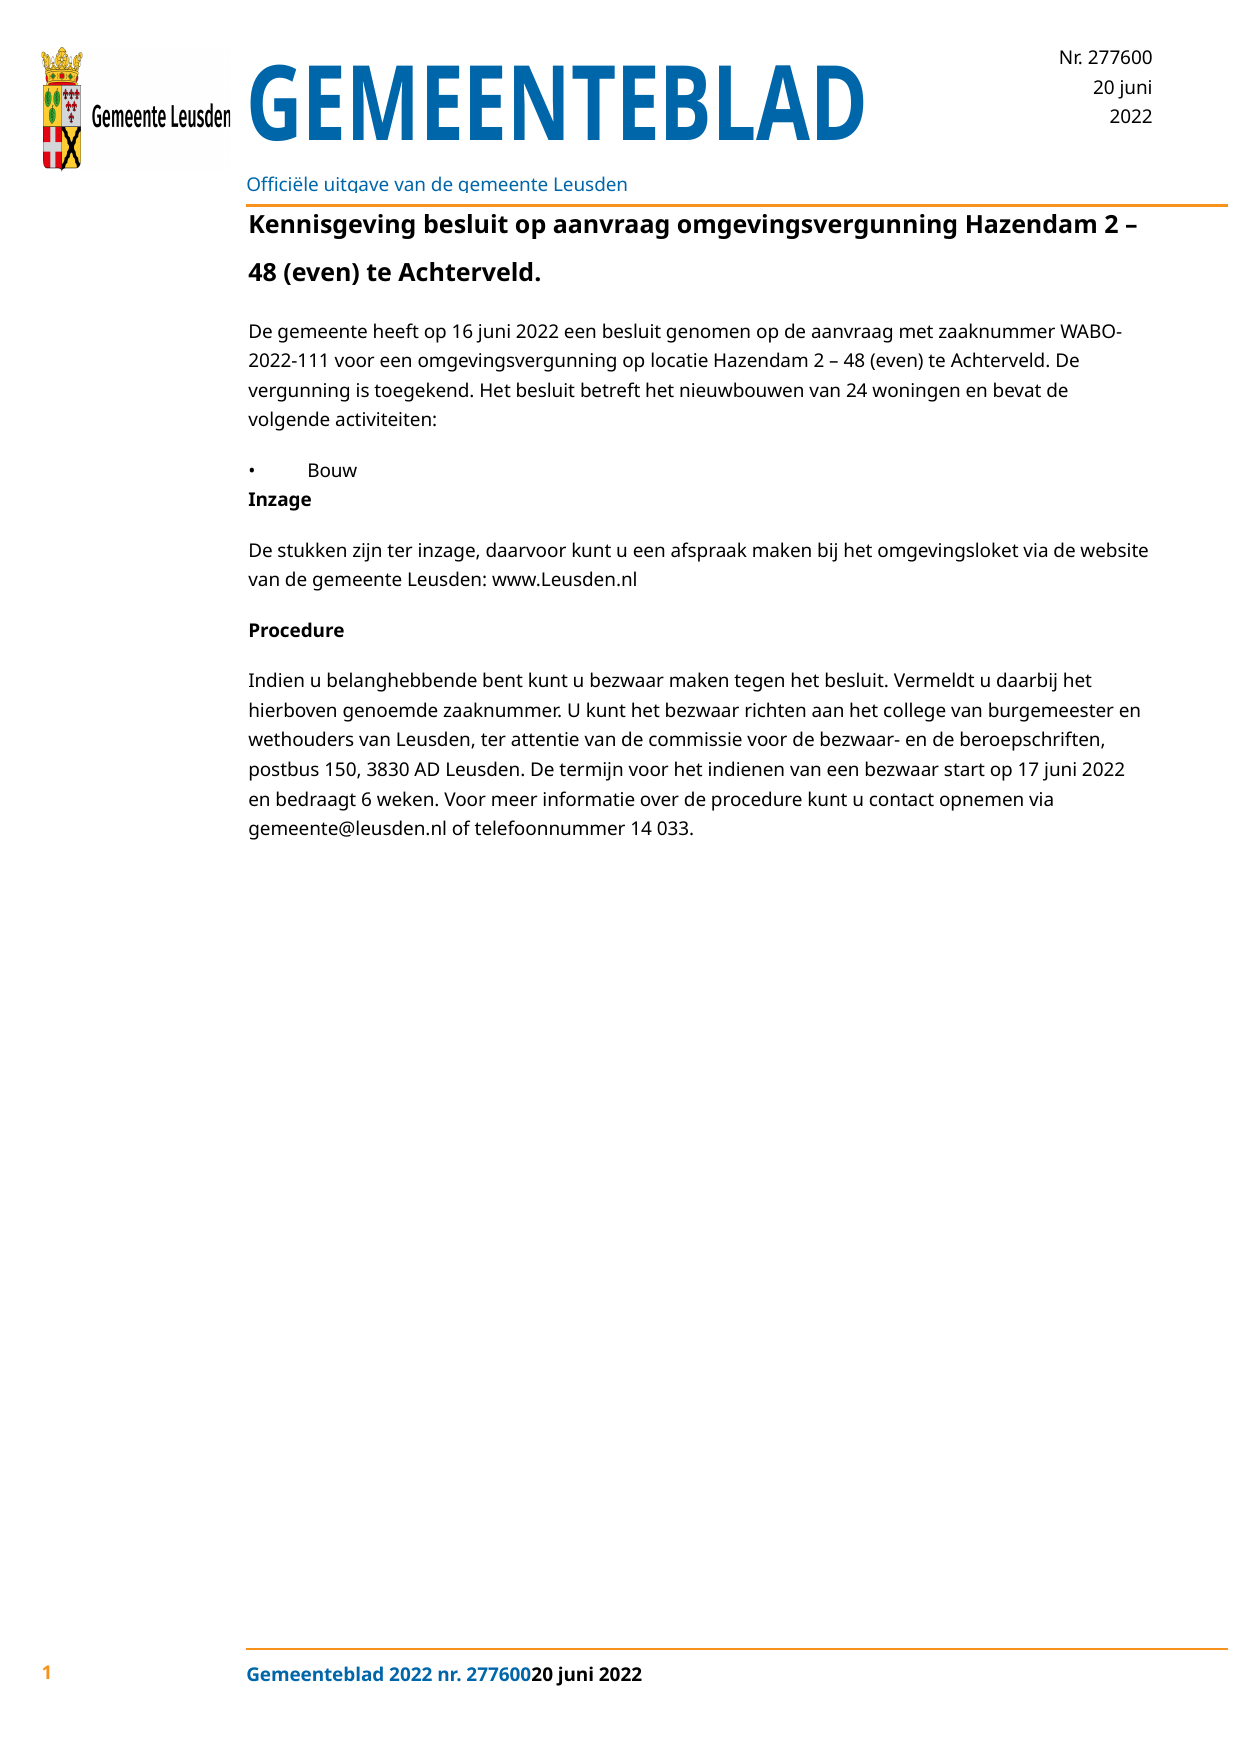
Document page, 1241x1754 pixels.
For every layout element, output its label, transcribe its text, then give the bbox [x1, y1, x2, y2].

text De gemeente heeft op 16 juni 2022 een besluit genomen op de aanvraag met zaaknummer WABO-2022-111 voor een omgevingsvergunning op locatie Hazendam 2 – 48 (even) te Achterveld. De vergunning is toegekend. Het besluit betreft het nieuwbouwen van 24 woningen en bevat de volgende activiteiten: [248, 318, 1152, 432]
text De stukken zijn ter inzage, daarvoor kunt u een afspraak maken bij het omgevingsloket via de website van de gemeente Leusden: www.Leusden.nl [248, 537, 1152, 592]
text Kennisgeving besluit op aanvraag omgevingsvergunning Hazendam 2 – 48 (even) te Achterveld. [248, 207, 1152, 288]
text Indien u belanghebbende bent kunt u bezwaar maken tegen het besluit. Vermeldt u daarbij het hierboven genoemde zaaknummer. U kunt het bezwaar richten aan het college van burgemeester en wethouders van Leusden, ter attentie van de commissie voor de bezwaar- en de beroepschriften, postbus 150, 3830 AD Leusden. De termijn voor het indienen van een bezwaar start op 17 juni 2022 en bedraagt 6 weken. Voor meer informatie over de procedure kunt u contact opnemen via gemeente@leusden.nl of telefoonnummer 14 033. [248, 667, 1152, 841]
list Bouw [248, 457, 1152, 483]
text Procedure [248, 617, 1152, 643]
text Inzage [248, 487, 1152, 512]
picture [41, 47, 231, 172]
